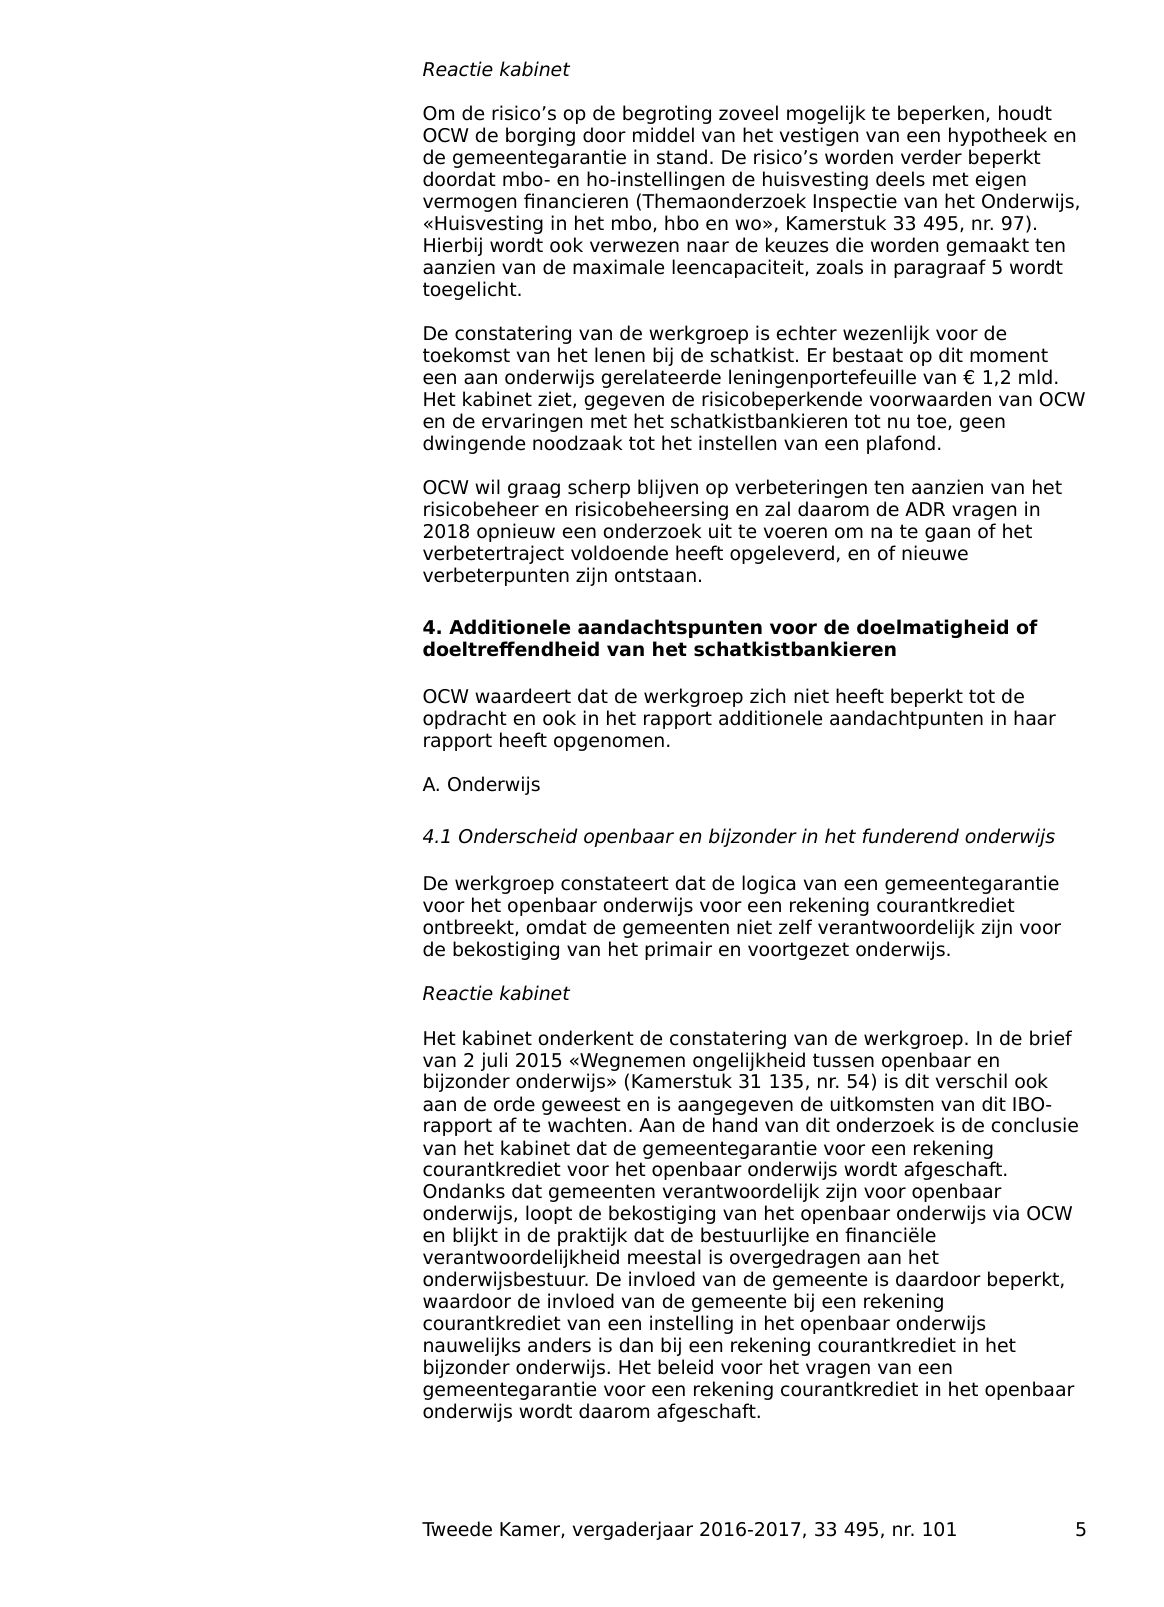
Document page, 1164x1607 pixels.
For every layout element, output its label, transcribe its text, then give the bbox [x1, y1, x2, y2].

text OCW wil graag scherp blijven op verbeteringen ten aanzien van het risicobeheer en risicobeheersing en zal daarom de ADR vragen in 2018 opnieuw een onderzoek uit te voeren om na te gaan of het verbetertraject voldoende heeft opgeleverd, en of nieuwe verbeterpunten zijn ontstaan. [422, 477, 1087, 587]
subtitle Reactie kabinet [422, 59, 1087, 81]
text De werkgroep constateert dat de logica van een gemeentegarantie voor het openbaar onderwijs voor een rekening courantkrediet ontbreekt, omdat de gemeenten niet zelf verantwoordelijk zijn voor de bekostiging van het primair en voortgezet onderwijs. [422, 873, 1087, 961]
text Het kabinet onderkent de constatering van de werkgroep. In de brief van 2 juli 2015 «Wegnemen ongelijkheid tussen openbaar en bijzonder onderwijs» (Kamerstuk 31 135, nr. 54) is dit verschil ook aan de orde geweest en is aangegeven de uitkomsten van dit IBO-rapport af te wachten. Aan de hand van dit onderzoek is de conclusie van het kabinet dat de gemeentegarantie voor een rekening courantkrediet voor het openbaar onderwijs wordt afgeschaft. Ondanks dat gemeenten verantwoordelijk zijn voor openbaar onderwijs, loopt de bekostiging van het openbaar onderwijs via OCW en blijkt in de praktijk dat de bestuurlijke en financiële verantwoordelijkheid meestal is overgedragen aan het onderwijsbestuur. De invloed van de gemeente is daardoor beperkt, waardoor de invloed van de gemeente bij een rekening courantkrediet van een instelling in het openbaar onderwijs nauwelijks anders is dan bij een rekening courantkrediet in het bijzonder onderwijs. Het beleid voor het vragen van een gemeentegarantie voor een rekening courantkrediet in het openbaar onderwijs wordt daarom afgeschaft. [422, 1027, 1087, 1423]
subtitle A. Onderwijs [422, 774, 1087, 796]
text OCW waardeert dat de werkgroep zich niet heeft beperkt tot de opdracht en ook in het rapport additionele aandachtpunten in haar rapport heeft opgenomen. [422, 686, 1087, 752]
text Om de risico’s op de begroting zoveel mogelijk te beperken, houdt OCW de borging door middel van het vestigen van een hypotheek en de gemeentegarantie in stand. De risico’s worden verder beperkt doordat mbo- en ho-instellingen de huisvesting deels met eigen vermogen financieren (Themaonderzoek Inspectie van het Onderwijs, «Huisvesting in het mbo, hbo en wo», Kamerstuk 33 495, nr. 97). Hierbij wordt ook verwezen naar de keuzes die worden gemaakt ten aanzien van de maximale leencapaciteit, zoals in paragraaf 5 wordt toegelicht. [422, 103, 1087, 301]
text De constatering van de werkgroep is echter wezenlijk voor de toekomst van het lenen bij de schatkist. Er bestaat op dit moment een aan onderwijs gerelateerde leningenportefeuille van € 1,2 mld. Het kabinet ziet, gegeven de risicobeperkende voorwaarden van OCW en de ervaringen met het schatkistbankieren tot nu toe, geen dwingende noodzaak tot het instellen van een plafond. [422, 323, 1087, 455]
subtitle Reactie kabinet [422, 983, 1087, 1005]
subtitle 4.1 Onderscheid openbaar en bijzonder in het funderend onderwijs [422, 826, 1087, 848]
subtitle 4. Additionele aandachtspunten voor de doelmatigheid of doeltreffendheid van het schatkistbankieren [422, 617, 1087, 661]
